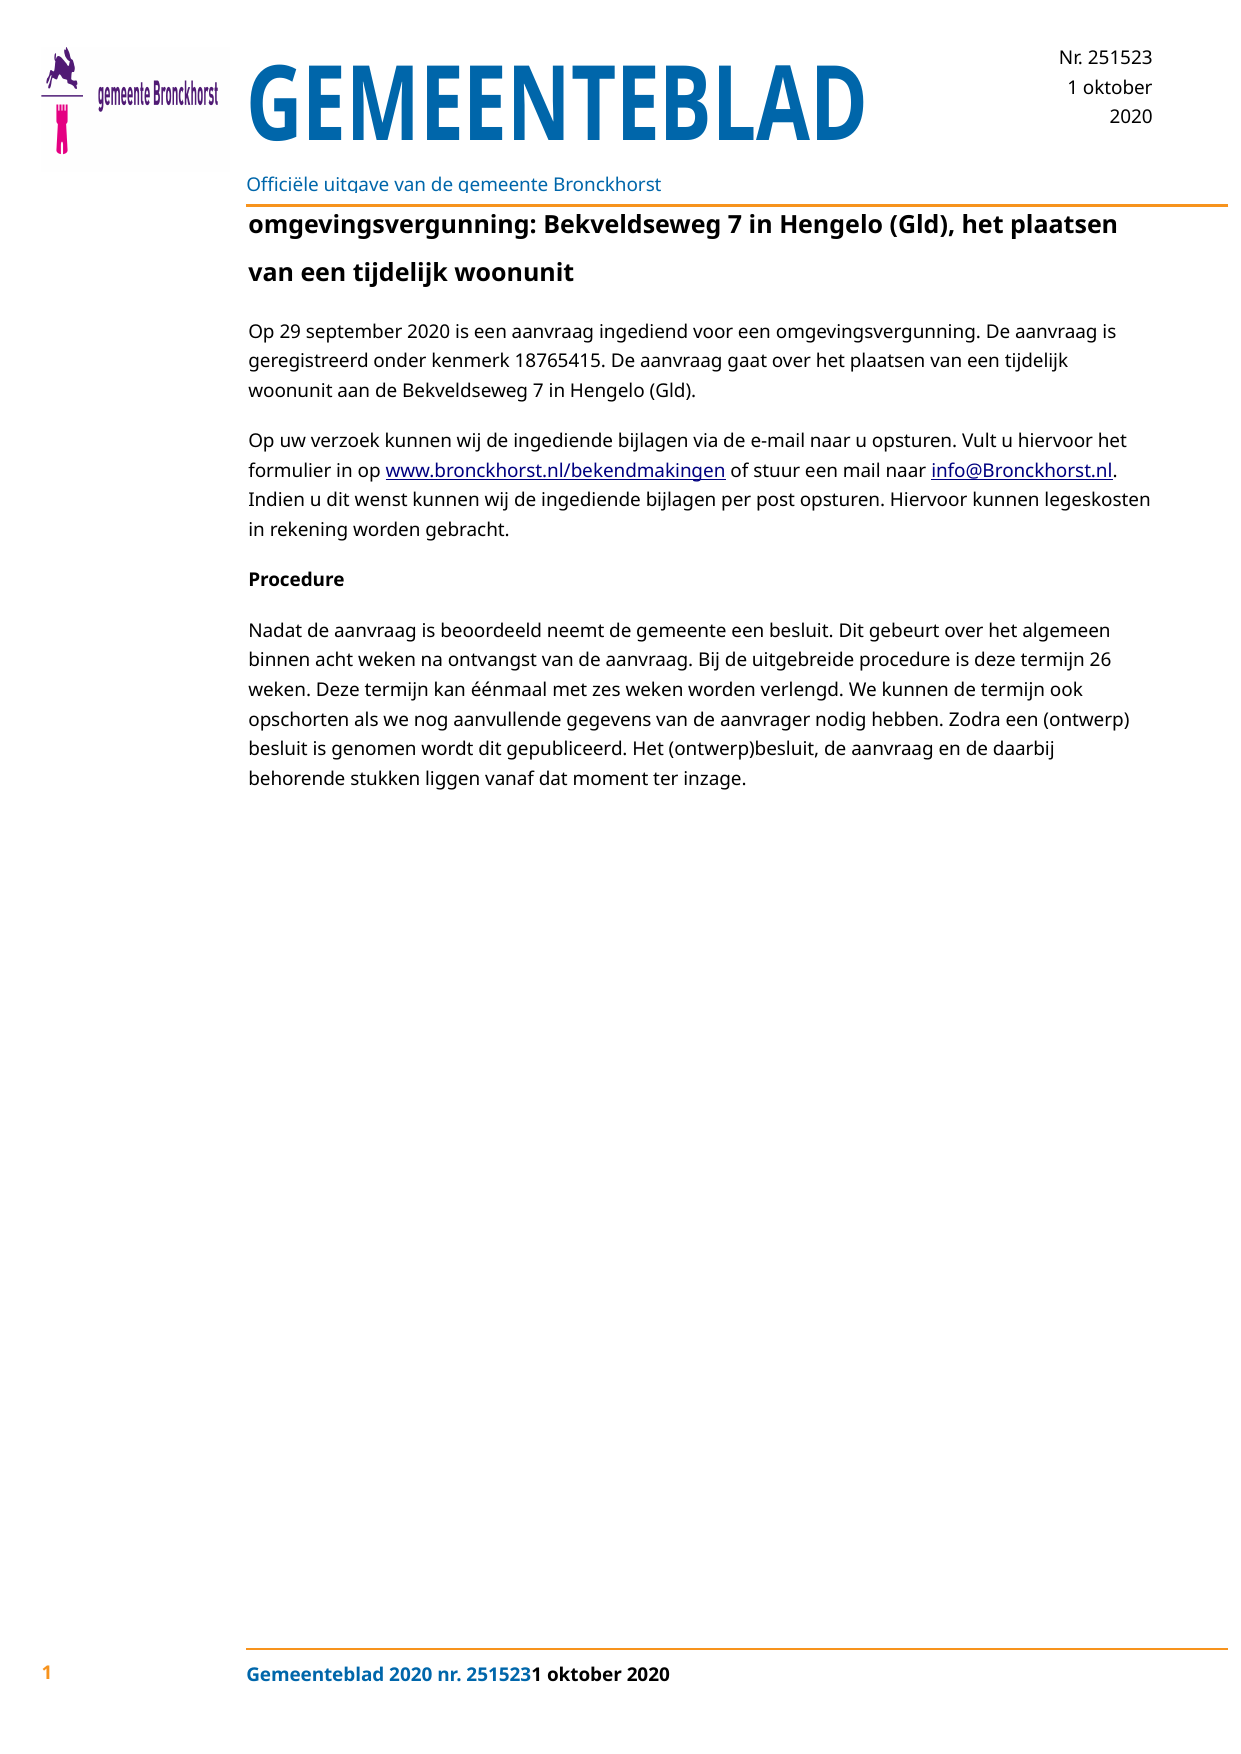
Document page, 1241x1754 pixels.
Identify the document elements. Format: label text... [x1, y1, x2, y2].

text Nadat de aanvraag is beoordeeld neemt de gemeente een besluit. Dit gebeurt over het algemeen binnen acht weken na ontvangst van de aanvraag. Bij de uitgebreide procedure is deze termijn 26 weken. Deze termijn kan éénmaal met zes weken worden verlengd. We kunnen de termijn ook opschorten als we nog aanvullende gegevens van de aanvrager nodig hebben. Zodra een (ontwerp) besluit is genomen wordt dit gepubliceerd. Het (ontwerp)besluit, de aanvraag en de daarbij behorende stukken liggen vanaf dat moment ter inzage. [248, 617, 1152, 791]
picture [41, 47, 231, 172]
text omgevingsvergunning: Bekveldseweg 7 in Hengelo (Gld), het plaatsen van een tijdelijk woonunit [248, 207, 1152, 288]
text Op uw verzoek kunnen wij de ingediende bijlagen via de e-mail naar u opsturen. Vult u hiervoor het formulier in op www.bronckhorst.nl/bekendmakingen of stuur een mail naar info@Bronckhorst.nl. Indien u dit wenst kunnen wij de ingediende bijlagen per post opsturen. Hiervoor kunnen legeskosten in rekening worden gebracht. [248, 427, 1152, 542]
text Procedure [248, 567, 1152, 592]
text Op 29 september 2020 is een aanvraag ingediend voor een omgevingsvergunning. De aanvraag is geregistreerd onder kenmerk 18765415. De aanvraag gaat over het plaatsen van een tijdelijk woonunit aan de Bekveldseweg 7 in Hengelo (Gld). [248, 318, 1152, 403]
